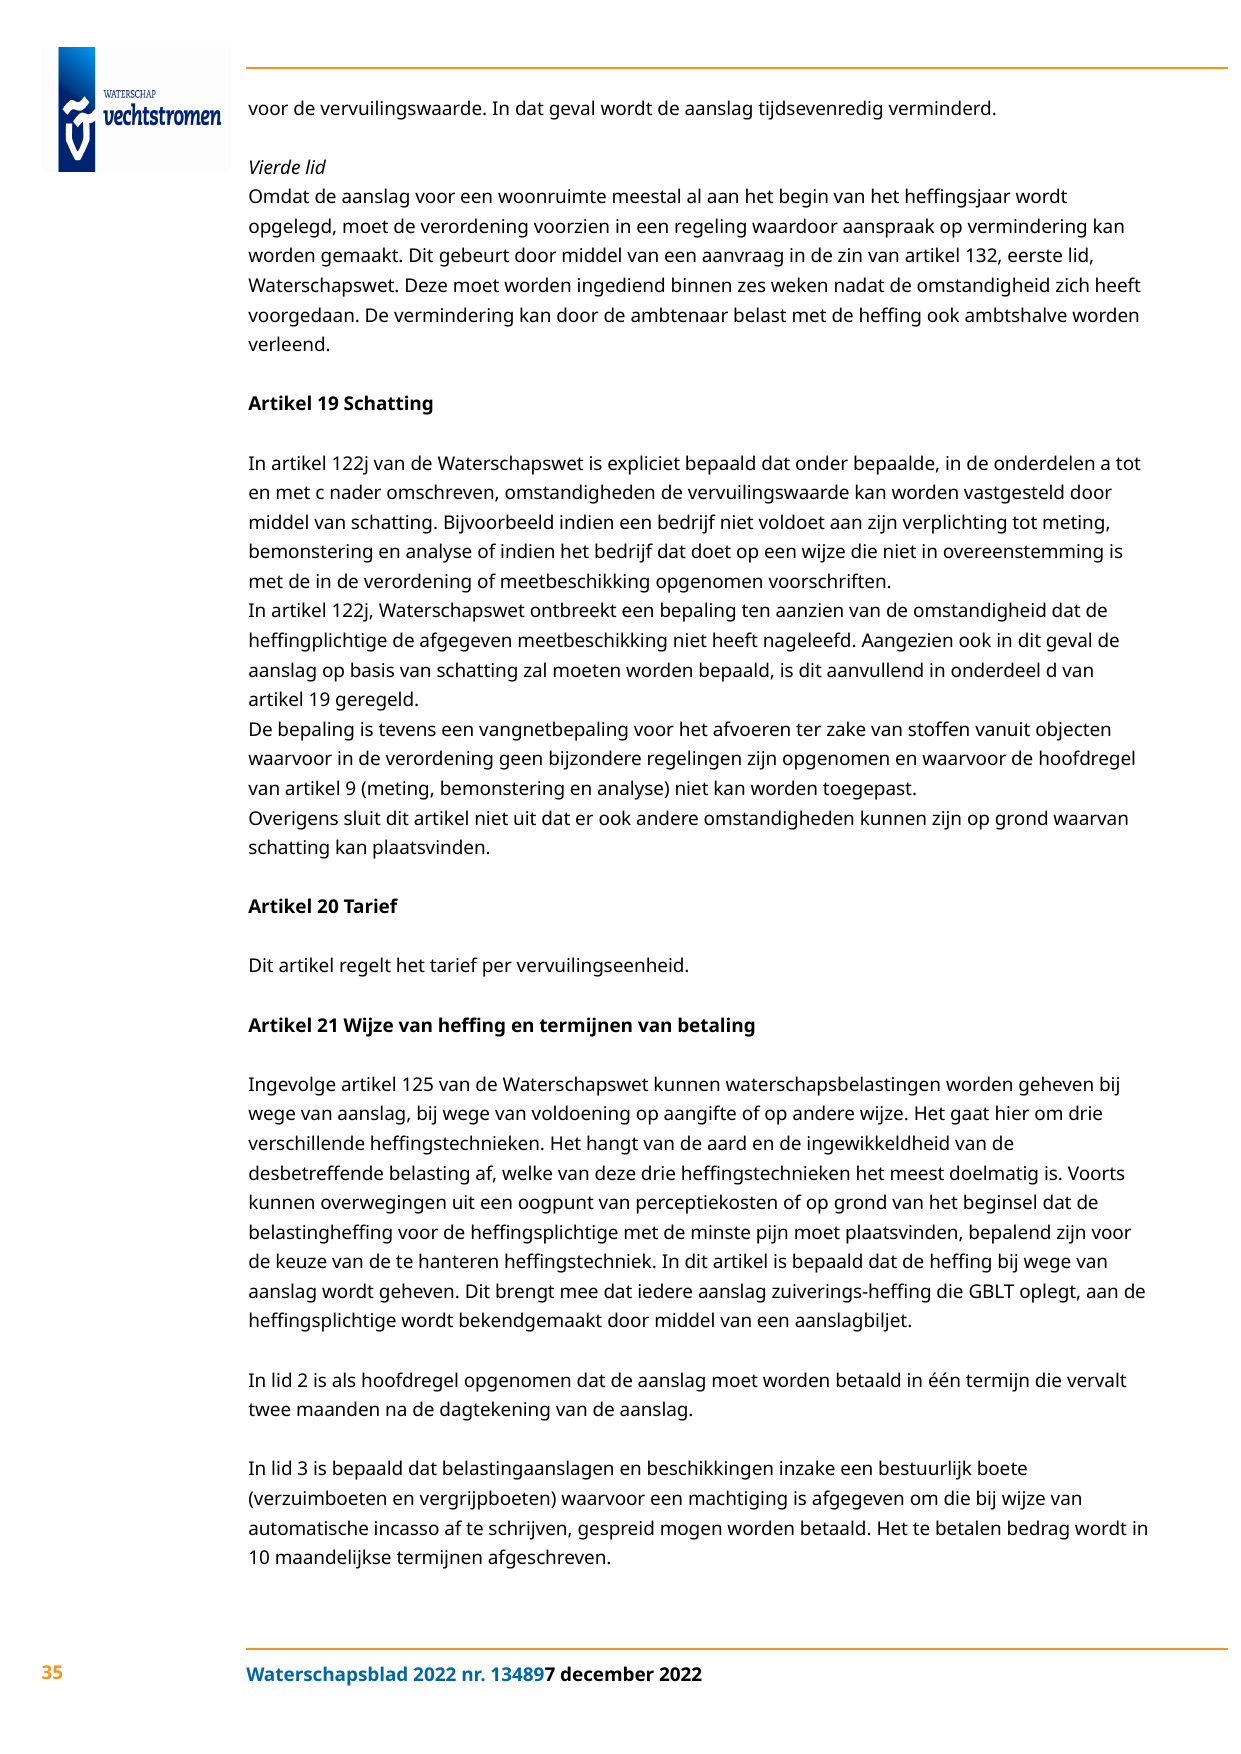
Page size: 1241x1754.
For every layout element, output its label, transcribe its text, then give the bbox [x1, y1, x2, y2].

text Artikel 21 Wijze van heffing en termijnen van betaling [248, 1012, 1152, 1038]
text Omdat de aanslag voor een woonruimte meestal al aan het begin van het heffingsjaar wordt opgelegd, moet de verordening voorzien in een regeling waardoor aanspraak op vermindering kan worden gemaakt. Dit gebeurt door middel van een aanvraag in de zin van artikel 132, eerste lid, Waterschapswet. Deze moet worden ingediend binnen zes weken nadat de omstandigheid zich heeft voorgedaan. De vermindering kan door de ambtenaar belast met de heffing ook ambtshalve worden verleend. [248, 183, 1152, 357]
picture [41, 47, 231, 172]
text Dit artikel regelt het tarief per vervuilingseenheid. [248, 953, 1152, 978]
text In artikel 122j van de Waterschapswet is expliciet bepaald dat onder bepaalde, in de onderdelen a tot en met c nader omschreven, omstandigheden de vervuilingswaarde kan worden vastgesteld door middel van schatting. Bijvoorbeeld indien een bedrijf niet voldoet aan zijn verplichting tot meting, bemonstering en analyse of indien het bedrijf dat doet op een wijze die niet in overeenstemming is met de in de verordening of meetbeschikking opgenomen voorschriften. [248, 450, 1152, 594]
text In artikel 122j, Waterschapswet ontbreekt een bepaling ten aanzien van de omstandigheid dat de heffingplichtige de afgegeven meetbeschikking niet heeft nageleefd. Aangezien ook in dit geval de aanslag op basis van schatting zal moeten worden bepaald, is dit aanvullend in onderdeel d van artikel 19 geregeld. [248, 598, 1152, 712]
text De bepaling is tevens een vangnetbepaling voor het afvoeren ter zake van stoffen vanuit objecten waarvoor in de verordening geen bijzondere regelingen zijn opgenomen en waarvoor de hoofdregel van artikel 9 (meting, bemonstering en analyse) niet kan worden toegepast. [248, 716, 1152, 801]
text In lid 3 is bepaald dat belastingaanslagen en beschikkingen inzake een bestuurlijk boete (verzuimboeten en vergrijpboeten) waarvoor een machtiging is afgegeven om die bij wijze van automatische incasso af te schrijven, gespreid mogen worden betaald. Het te betalen bedrag wordt in 10 maandelijkse termijnen afgeschreven. [248, 1456, 1152, 1570]
text Artikel 20 Tarief [248, 893, 1152, 919]
text Ingevolge artikel 125 van de Waterschapswet kunnen waterschapsbelastingen worden geheven bij wege van aanslag, bij wege van voldoening op aangifte of op andere wijze. Het gaat hier om drie verschillende heffingstechnieken. Het hangt van de aard en de ingewikkeldheid van de desbetreffende belasting af, welke van deze drie heffingstechnieken het meest doelmatig is. Voorts kunnen overwegingen uit een oogpunt van perceptiekosten of op grond van het beginsel dat de belastingheffing voor de heffingsplichtige met de minste pijn moet plaatsvinden, bepalend zijn voor de keuze van de te hanteren heffingstechniek. In dit artikel is bepaald dat de heffing bij wege van aanslag wordt geheven. Dit brengt mee dat iedere aanslag zuiverings-heffing die GBLT oplegt, aan de heffingsplichtige wordt bekendgemaakt door middel van een aanslagbiljet. [248, 1071, 1152, 1333]
text voor de vervuilingswaarde. In dat geval wordt de aanslag tijdsevenredig verminderd. [248, 95, 1152, 121]
text In lid 2 is als hoofdregel opgenomen dat de aanslag moet worden betaald in één termijn die vervalt twee maanden na de dagtekening van de aanslag. [248, 1367, 1152, 1422]
text Overigens sluit dit artikel niet uit dat er ook andere omstandigheden kunnen zijn op grond waarvan schatting kan plaatsvinden. [248, 805, 1152, 860]
text Vierde lid [248, 154, 1152, 180]
text Artikel 19 Schatting [248, 391, 1152, 416]
